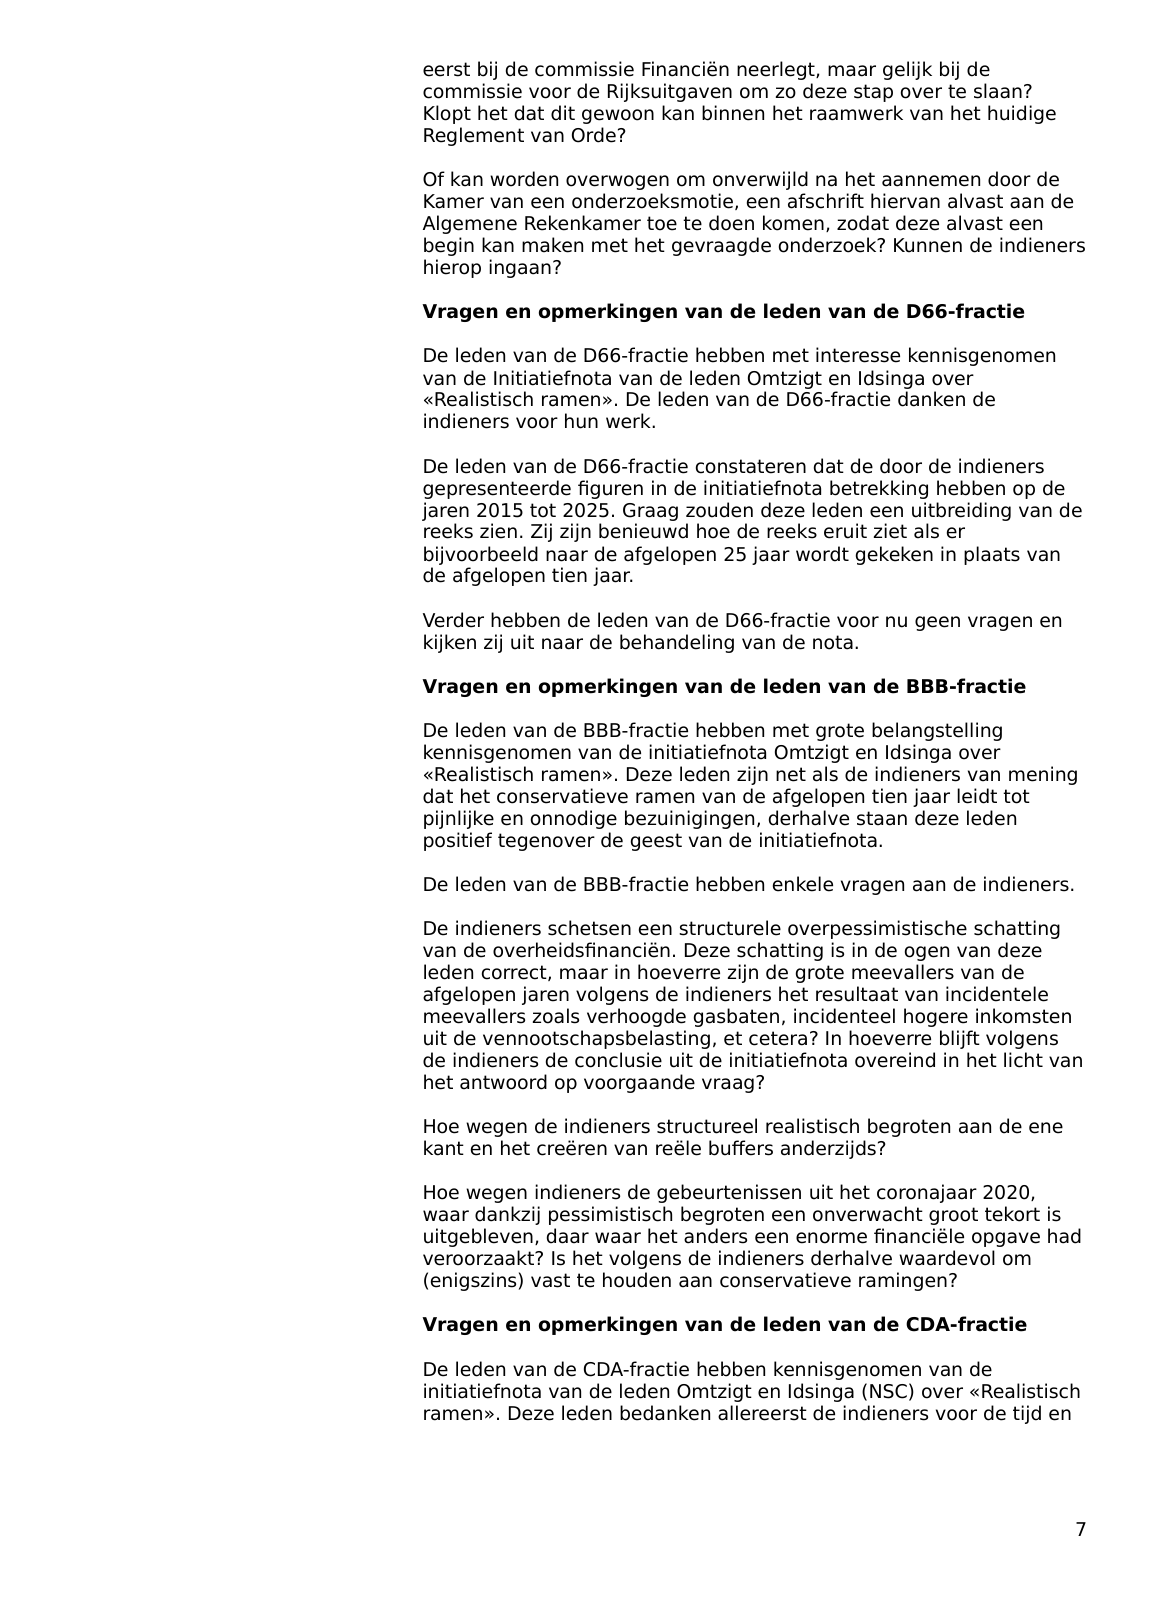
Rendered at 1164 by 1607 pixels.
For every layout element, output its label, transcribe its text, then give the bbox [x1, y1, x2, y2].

text Hoe wegen indieners de gebeurtenissen uit het coronajaar 2020, waar dankzij pessimistisch begroten een onverwacht groot tekort is uitgebleven, daar waar het anders een enorme financiële opgave had veroorzaakt? Is het volgens de indieners derhalve waardevol om (enigszins) vast te houden aan conservatieve ramingen? [422, 1182, 1087, 1292]
text eerst bij de commissie Financiën neerlegt, maar gelijk bij de commissie voor de Rijksuitgaven om zo deze stap over te slaan? Klopt het dat dit gewoon kan binnen het raamwerk van het huidige Reglement van Orde? [422, 59, 1087, 147]
text Of kan worden overwogen om onverwijld na het aannemen door de Kamer van een onderzoeksmotie, een afschrift hiervan alvast aan de Algemene Rekenkamer toe te doen komen, zodat deze alvast een begin kan maken met het gevraagde onderzoek? Kunnen de indieners hierop ingaan? [422, 169, 1087, 279]
text De leden van de D66-fractie hebben met interesse kennisgenomen van de Initiatiefnota van de leden Omtzigt en Idsinga over «Realistisch ramen». De leden van de D66-fractie danken de indieners voor hun werk. [422, 345, 1087, 433]
subtitle Vragen en opmerkingen van de leden van de BBB-fractie [422, 676, 1087, 698]
text De leden van de BBB-fractie hebben enkele vragen aan de indieners. [422, 874, 1087, 896]
subtitle Vragen en opmerkingen van de leden van de D66-fractie [422, 301, 1087, 323]
text De leden van de CDA-fractie hebben kennisgenomen van de initiatiefnota van de leden Omtzigt en Idsinga (NSC) over «Realistisch ramen». Deze leden bedanken allereerst de indieners voor de tijd en [422, 1358, 1087, 1424]
text De indieners schetsen een structurele overpessimistische schatting van de overheidsfinanciën. Deze schatting is in de ogen van deze leden correct, maar in hoeverre zijn de grote meevallers van de afgelopen jaren volgens de indieners het resultaat van incidentele meevallers zoals verhoogde gasbaten, incidenteel hogere inkomsten uit de vennootschapsbelasting, et cetera? In hoeverre blijft volgens de indieners de conclusie uit de initiatiefnota overeind in het licht van het antwoord op voorgaande vraag? [422, 918, 1087, 1094]
text Verder hebben de leden van de D66-fractie voor nu geen vragen en kijken zij uit naar de behandeling van de nota. [422, 609, 1087, 653]
text De leden van de BBB-fractie hebben met grote belangstelling kennisgenomen van de initiatiefnota Omtzigt en Idsinga over «Realistisch ramen». Deze leden zijn net als de indieners van mening dat het conservatieve ramen van de afgelopen tien jaar leidt tot pijnlijke en onnodige bezuinigingen, derhalve staan deze leden positief tegenover de geest van de initiatiefnota. [422, 720, 1087, 852]
text De leden van de D66-fractie constateren dat de door de indieners gepresenteerde figuren in de initiatiefnota betrekking hebben op de jaren 2015 tot 2025. Graag zouden deze leden een uitbreiding van de reeks zien. Zij zijn benieuwd hoe de reeks eruit ziet als er bijvoorbeeld naar de afgelopen 25 jaar wordt gekeken in plaats van de afgelopen tien jaar. [422, 456, 1087, 587]
subtitle Vragen en opmerkingen van de leden van de CDA-fractie [422, 1314, 1087, 1336]
text Hoe wegen de indieners structureel realistisch begroten aan de ene kant en het creëren van reële buffers anderzijds? [422, 1116, 1087, 1160]
